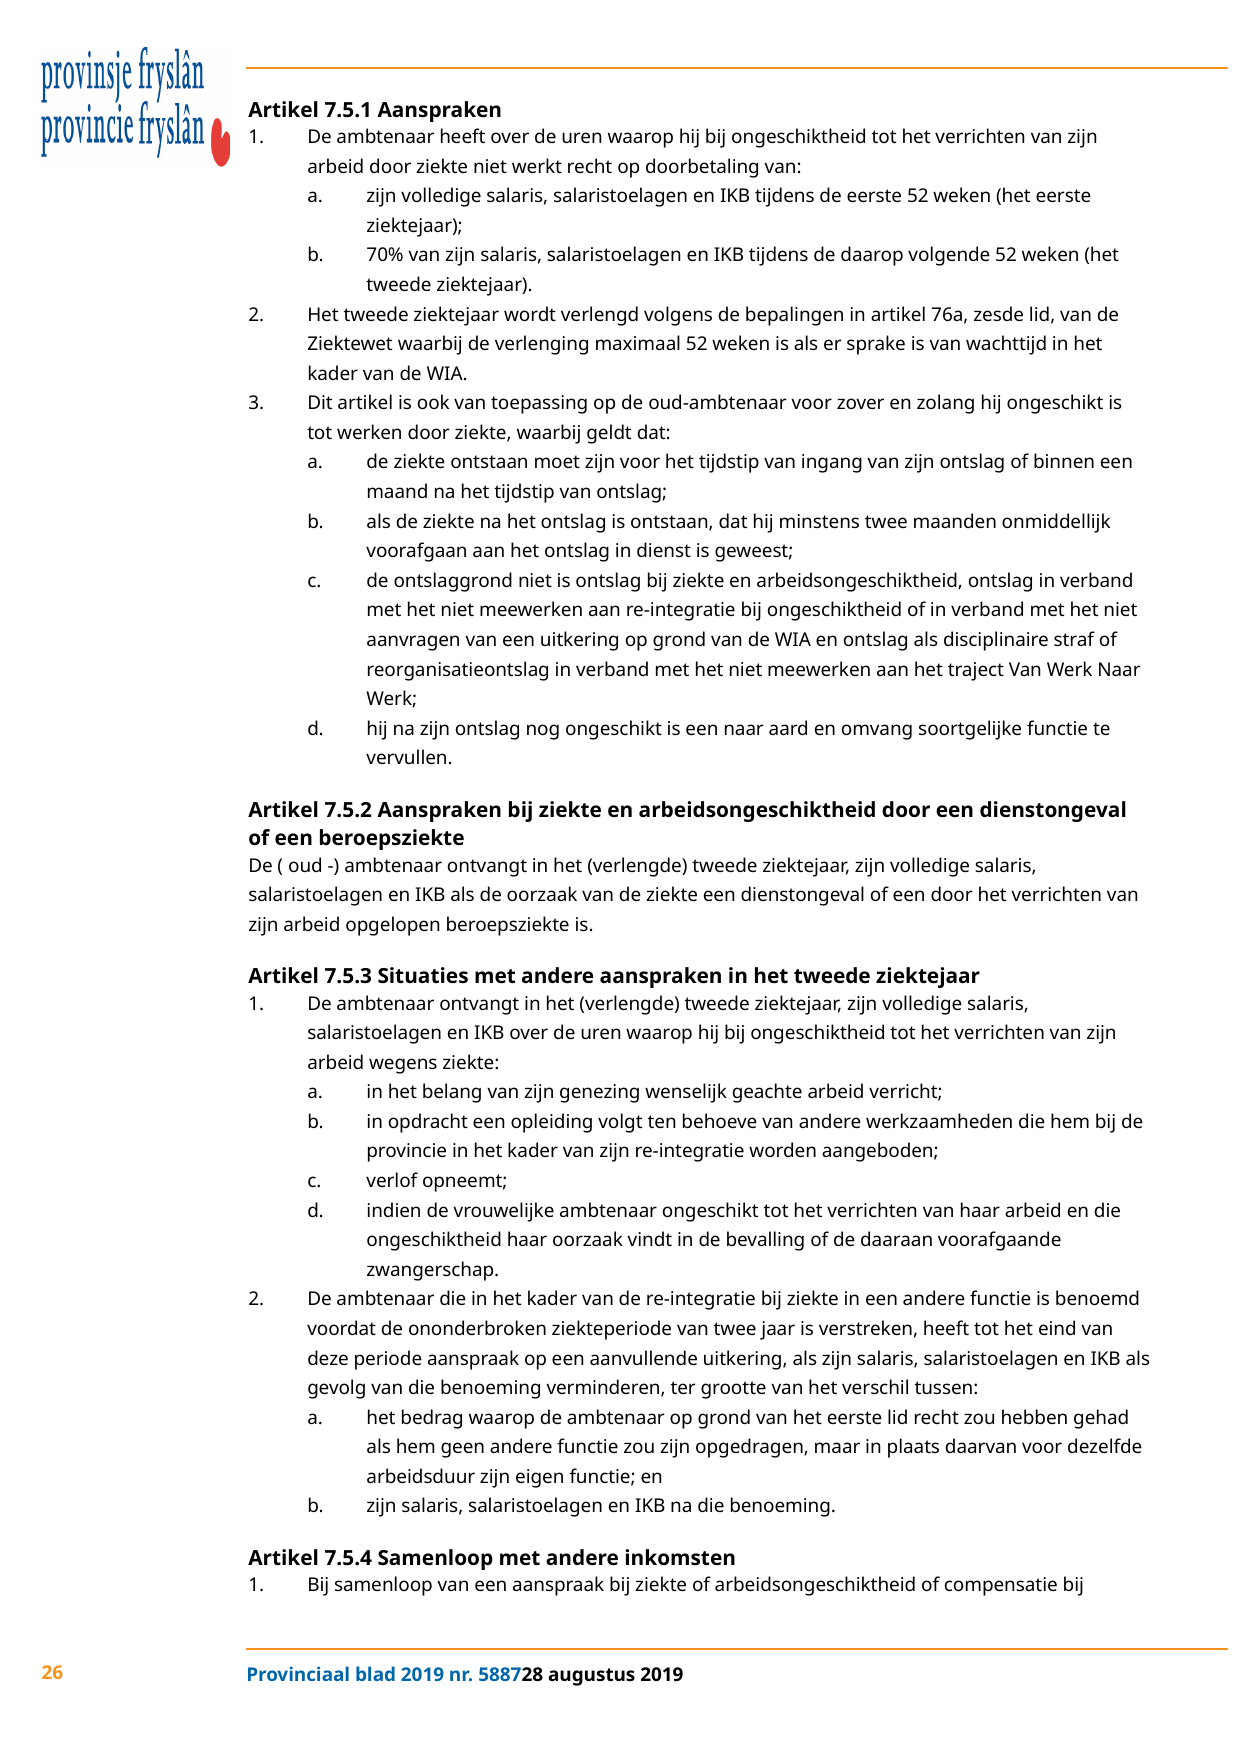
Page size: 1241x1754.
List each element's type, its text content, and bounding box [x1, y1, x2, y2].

list als de ziekte na het ontslag is ontstaan, dat hij minstens twee maanden onmiddellijk voorafgaan aan het ontslag in dienst is geweest; [307, 508, 1152, 563]
list verlof opneemt; [307, 1167, 1152, 1193]
list De ambtenaar ontvangt in het (verlengde) tweede ziektejaar, zijn volledige salaris, salaristoelagen en IKB over de uren waarop hij bij ongeschiktheid tot het verrichten van zijn arbeid wegens ziekte: [248, 990, 1152, 1075]
text Artikel 7.5.4 Samenloop met andere inkomsten [248, 1543, 1152, 1572]
list in het belang van zijn genezing wenselijk geachte arbeid verricht; [307, 1078, 1152, 1104]
list indien de vrouwelijke ambtenaar ongeschikt tot het verrichten van haar arbeid en die ongeschiktheid haar oorzaak vindt in de bevalling of de daaraan voorafgaande zwangerschap. [307, 1197, 1152, 1282]
list in opdracht een opleiding volgt ten behoeve van andere werkzaamheden die hem bij de provincie in het kader van zijn re-integratie worden aangeboden; [307, 1108, 1152, 1163]
list De ambtenaar heeft over de uren waarop hij bij ongeschiktheid tot het verrichten van zijn arbeid door ziekte niet werkt recht op doorbetaling van: [248, 123, 1152, 178]
list Het tweede ziektejaar wordt verlengd volgens de bepalingen in artikel 76a, zesde lid, van de Ziektewet waarbij de verlenging maximaal 52 weken is als er sprake is van wachttijd in het kader van de WIA. [248, 301, 1152, 386]
list De ambtenaar die in het kader van de re-integratie bij ziekte in een andere functie is benoemd voordat de ononderbroken ziekteperiode van twee jaar is verstreken, heeft tot het eind van deze periode aanspraak op een aanvullende uitkering, als zijn salaris, salaristoelagen en IKB als gevolg van die benoeming verminderen, ter grootte van het verschil tussen: [248, 1286, 1152, 1400]
text Artikel 7.5.2 Aanspraken bij ziekte en arbeidsongeschiktheid door een dienstongeval of een beroepsziekte [248, 795, 1152, 852]
text Artikel 7.5.1 Aanspraken [248, 95, 1152, 123]
list 70% van zijn salaris, salaristoelagen en IKB tijdens de daarop volgende 52 weken (het tweede ziektejaar). [307, 242, 1152, 297]
list Bij samenloop van een aanspraak bij ziekte of arbeidsongeschiktheid of compensatie bij [248, 1572, 1152, 1597]
list de ontslaggrond niet is ontslag bij ziekte en arbeidsongeschiktheid, ontslag in verband met het niet meewerken aan re-integratie bij ongeschiktheid of in verband met het niet aanvragen van een uitkering op grond van de WIA en ontslag als disciplinaire straf of reorganisatieontslag in verband met het niet meewerken aan het traject Van Werk Naar Werk; [307, 567, 1152, 711]
text De ( oud -) ambtenaar ontvangt in het (verlengde) tweede ziektejaar, zijn volledige salaris, salaristoelagen en IKB als de oorzaak van de ziekte een dienstongeval of een door het verrichten van zijn arbeid opgelopen beroepsziekte is. [248, 852, 1152, 937]
list hij na zijn ontslag nog ongeschikt is een naar aard en omvang soortgelijke functie te vervullen. [307, 715, 1152, 770]
picture [41, 47, 231, 172]
list zijn volledige salaris, salaristoelagen en IKB tijdens de eerste 52 weken (het eerste ziektejaar); [307, 182, 1152, 238]
list het bedrag waarop de ambtenaar op grond van het eerste lid recht zou hebben gehad als hem geen andere functie zou zijn opgedragen, maar in plaats daarvan voor dezelfde arbeidsduur zijn eigen functie; en [307, 1404, 1152, 1489]
list zijn salaris, salaristoelagen en IKB na die benoeming. [307, 1493, 1152, 1518]
list Dit artikel is ook van toepassing op de oud-ambtenaar voor zover en zolang hij ongeschikt is tot werken door ziekte, waarbij geldt dat: [248, 389, 1152, 445]
list de ziekte ontstaan moet zijn voor het tijdstip van ingang van zijn ontslag of binnen een maand na het tijdstip van ontslag; [307, 449, 1152, 504]
text Artikel 7.5.3 Situaties met andere aanspraken in het tweede ziektejaar [248, 961, 1152, 990]
